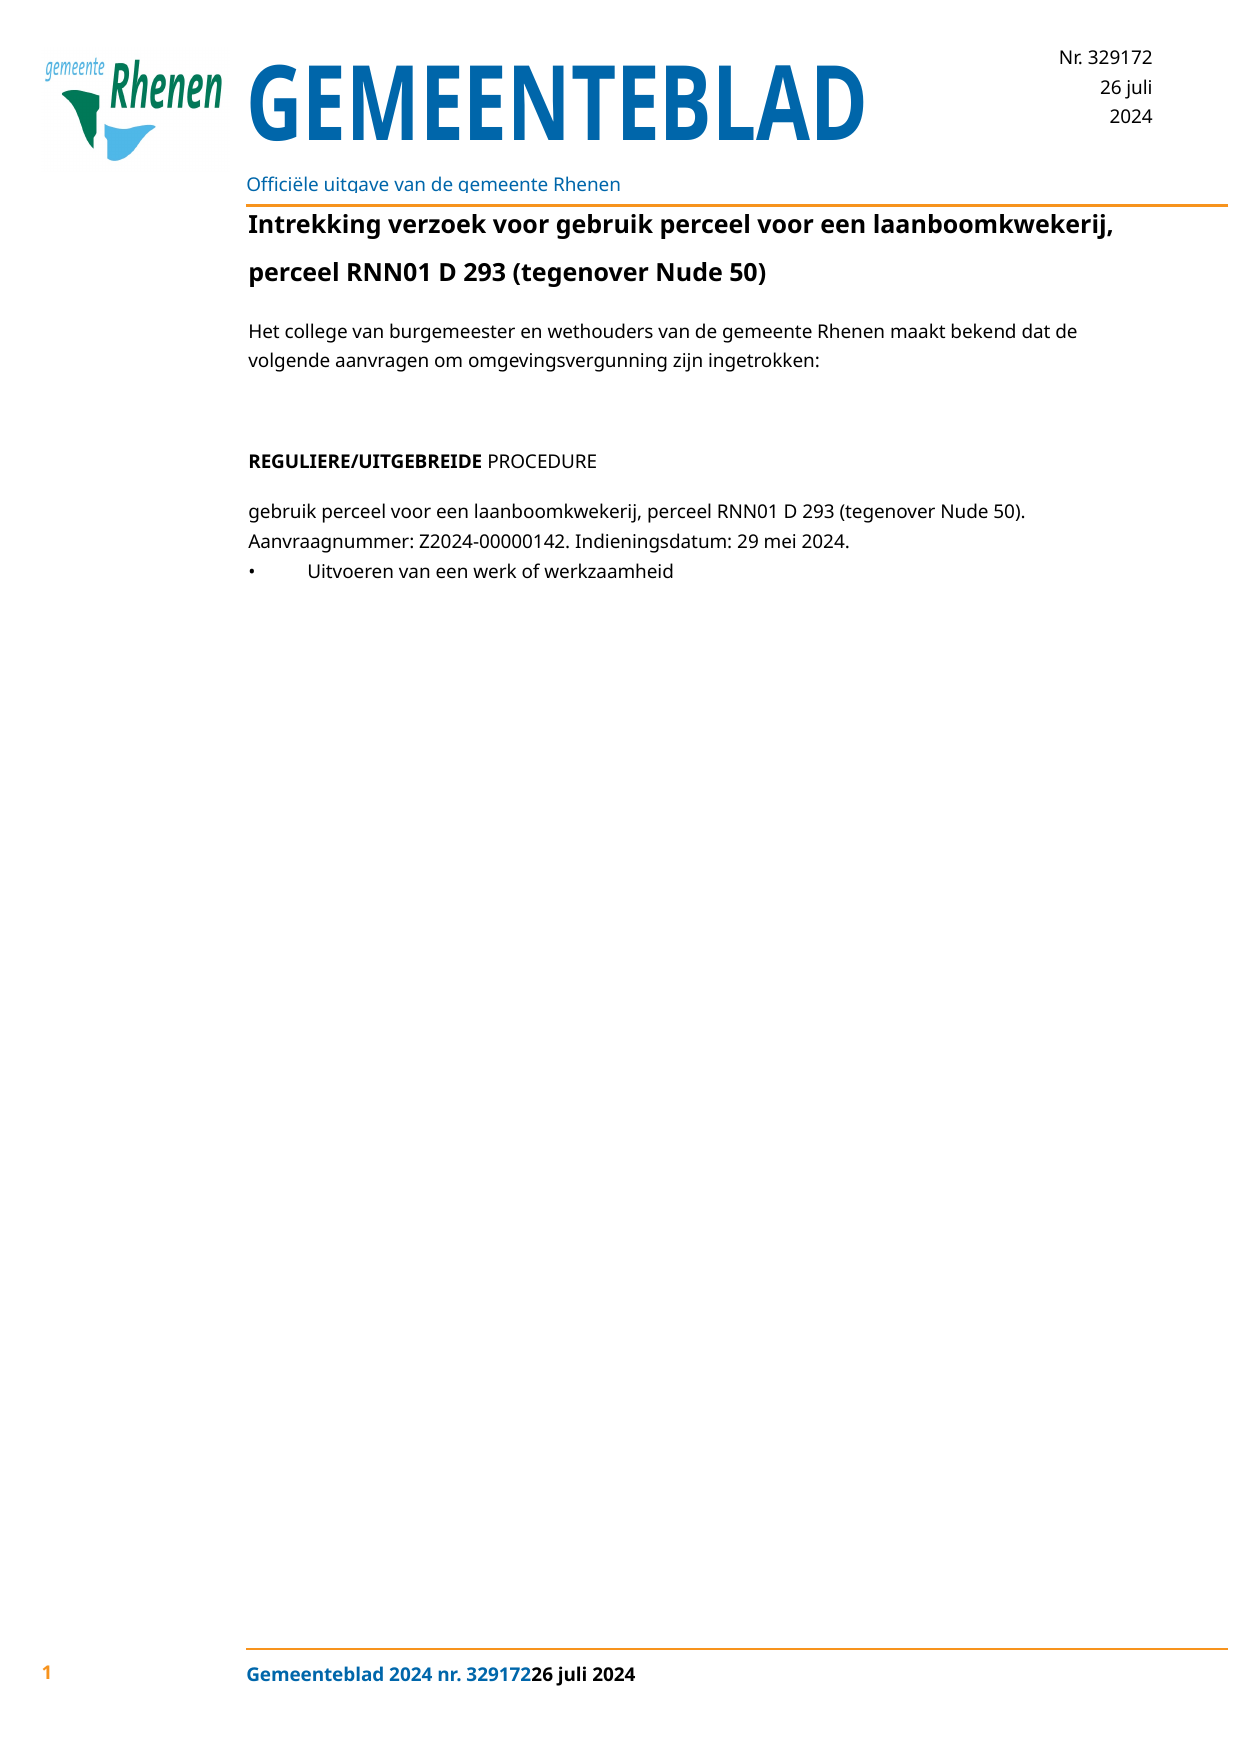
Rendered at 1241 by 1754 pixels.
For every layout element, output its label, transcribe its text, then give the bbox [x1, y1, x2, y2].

text Intrekking verzoek voor gebruik perceel voor een laanboomkwekerij, perceel RNN01 D 293 (tegenover Nude 50) [248, 207, 1152, 288]
text REGULIERE/UITGEBREIDE PROCEDURE [248, 448, 1152, 474]
text Het college van burgemeester en wethouders van de gemeente Rhenen maakt bekend dat de volgende aanvragen om omgevingsvergunning zijn ingetrokken: [248, 318, 1152, 373]
list Uitvoeren van een werk of werkzaamheid [248, 558, 1152, 584]
picture [41, 47, 231, 172]
text gebruik perceel voor een laanboomkwekerij, perceel RNN01 D 293 (tegenover Nude 50). Aanvraagnummer: Z2024-00000142. Indieningsdatum: 29 mei 2024. [248, 499, 1152, 554]
